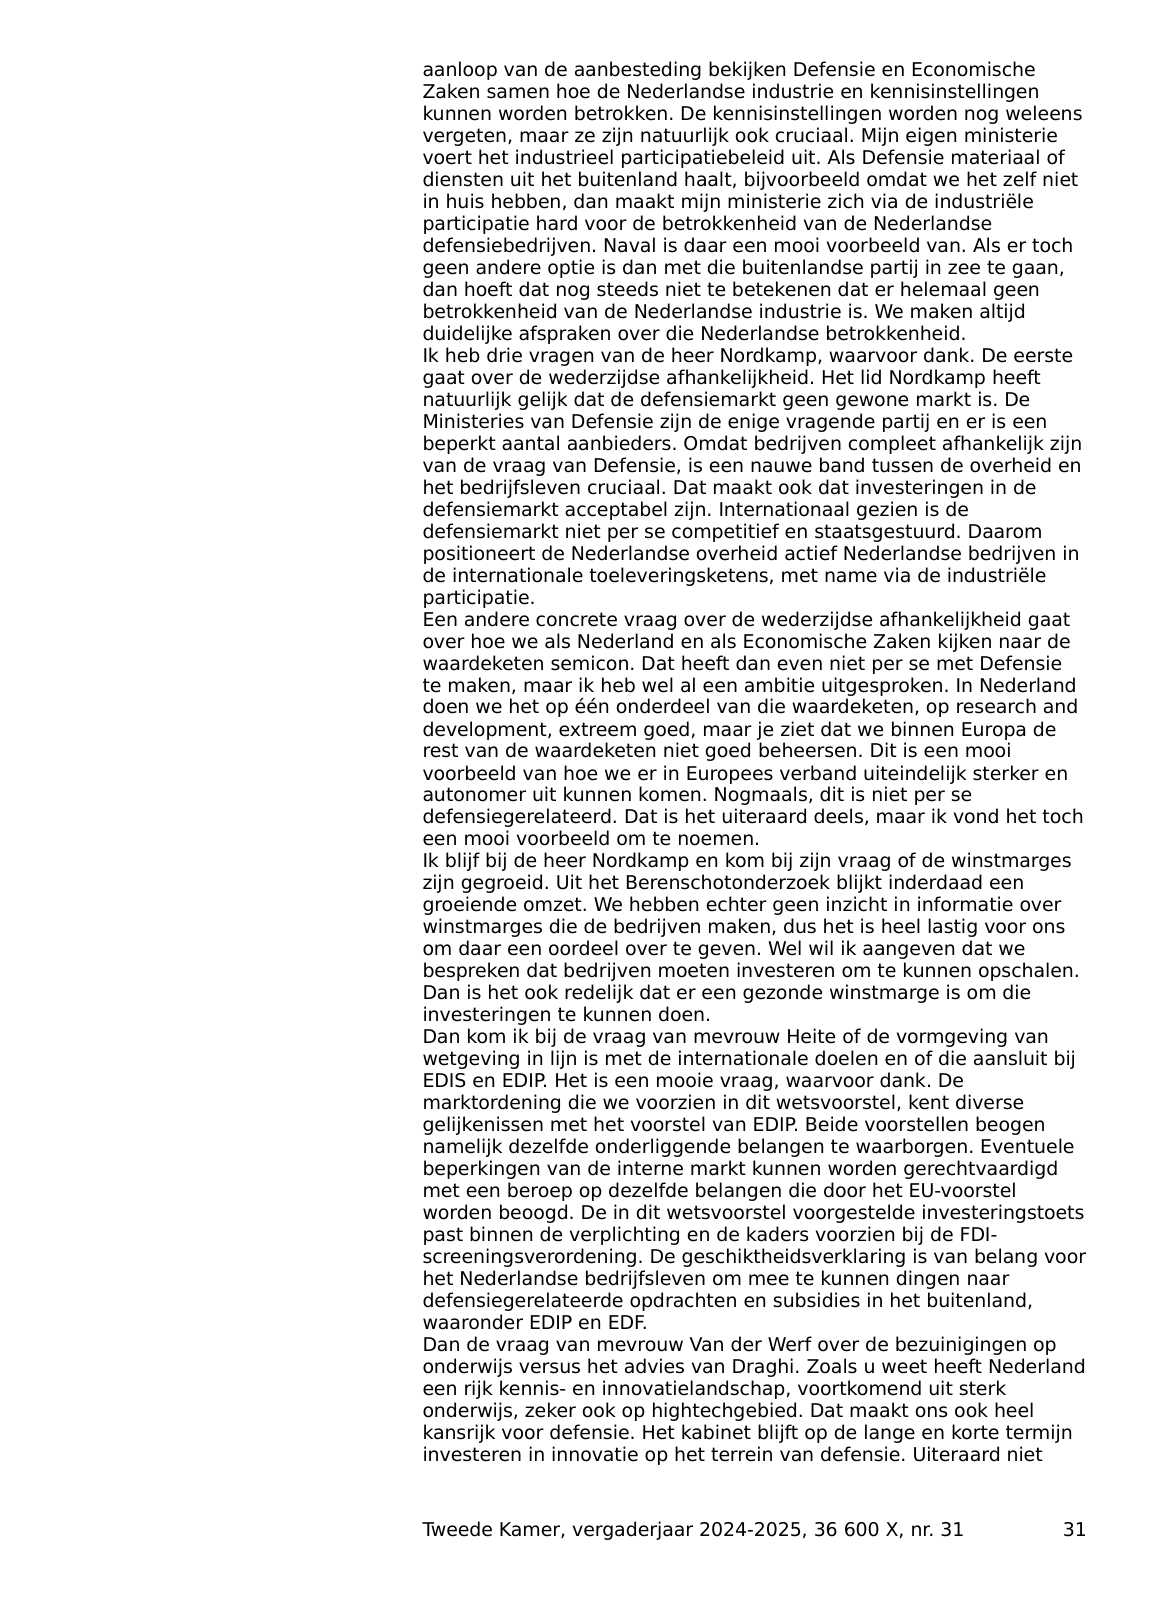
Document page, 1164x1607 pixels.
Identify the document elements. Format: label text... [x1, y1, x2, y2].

text aanloop van de aanbesteding bekijken Defensie en Economische Zaken samen hoe de Nederlandse industrie en kennisinstellingen kunnen worden betrokken. De kennisinstellingen worden nog weleens vergeten, maar ze zijn natuurlijk ook cruciaal. Mijn eigen ministerie voert het industrieel participatiebeleid uit. Als Defensie materiaal of diensten uit het buitenland haalt, bijvoorbeeld omdat we het zelf niet in huis hebben, dan maakt mijn ministerie zich via de industriële participatie hard voor de betrokkenheid van de Nederlandse defensiebedrijven. Naval is daar een mooi voorbeeld van. Als er toch geen andere optie is dan met die buitenlandse partij in zee te gaan, dan hoeft dat nog steeds niet te betekenen dat er helemaal geen betrokkenheid van de Nederlandse industrie is. We maken altijd duidelijke afspraken over die Nederlandse betrokkenheid. [422, 59, 1087, 345]
text Ik blijf bij de heer Nordkamp en kom bij zijn vraag of de winstmarges zijn gegroeid. Uit het Berenschotonderzoek blijkt inderdaad een groeiende omzet. We hebben echter geen inzicht in informatie over winstmarges die de bedrijven maken, dus het is heel lastig voor ons om daar een oordeel over te geven. Wel wil ik aangeven dat we bespreken dat bedrijven moeten investeren om te kunnen opschalen. Dan is het ook redelijk dat er een gezonde winstmarge is om die investeringen te kunnen doen. [422, 850, 1087, 1026]
text Dan kom ik bij de vraag van mevrouw Heite of de vormgeving van wetgeving in lijn is met de internationale doelen en of die aansluit bij EDIS en EDIP. Het is een mooie vraag, waarvoor dank. De marktordening die we voorzien in dit wetsvoorstel, kent diverse gelijkenissen met het voorstel van EDIP. Beide voorstellen beogen namelijk dezelfde onderliggende belangen te waarborgen. Eventuele beperkingen van de interne markt kunnen worden gerechtvaardigd met een beroep op dezelfde belangen die door het EU-voorstel worden beoogd. De in dit wetsvoorstel voorgestelde investeringstoets past binnen de verplichting en de kaders voorzien bij de FDI-screeningsverordening. De geschiktheidsverklaring is van belang voor het Nederlandse bedrijfsleven om mee te kunnen dingen naar defensiegerelateerde opdrachten en subsidies in het buitenland, waaronder EDIP en EDF. [422, 1026, 1087, 1334]
text Een andere concrete vraag over de wederzijdse afhankelijkheid gaat over hoe we als Nederland en als Economische Zaken kijken naar de waardeketen semicon. Dat heeft dan even niet per se met Defensie te maken, maar ik heb wel al een ambitie uitgesproken. In Nederland doen we het op één onderdeel van die waardeketen, op research and development, extreem goed, maar je ziet dat we binnen Europa de rest van de waardeketen niet goed beheersen. Dit is een mooi voorbeeld van hoe we er in Europees verband uiteindelijk sterker en autonomer uit kunnen komen. Nogmaals, dit is niet per se defensiegerelateerd. Dat is het uiteraard deels, maar ik vond het toch een mooi voorbeeld om te noemen. [422, 608, 1087, 850]
text Ik heb drie vragen van de heer Nordkamp, waarvoor dank. De eerste gaat over de wederzijdse afhankelijkheid. Het lid Nordkamp heeft natuurlijk gelijk dat de defensiemarkt geen gewone markt is. De Ministeries van Defensie zijn de enige vragende partij en er is een beperkt aantal aanbieders. Omdat bedrijven compleet afhankelijk zijn van de vraag van Defensie, is een nauwe band tussen de overheid en het bedrijfsleven cruciaal. Dat maakt ook dat investeringen in de defensiemarkt acceptabel zijn. Internationaal gezien is de defensiemarkt niet per se competitief en staatsgestuurd. Daarom positioneert de Nederlandse overheid actief Nederlandse bedrijven in de internationale toeleveringsketens, met name via de industriële participatie. [422, 345, 1087, 608]
text Dan de vraag van mevrouw Van der Werf over de bezuinigingen op onderwijs versus het advies van Draghi. Zoals u weet heeft Nederland een rijk kennis- en innovatielandschap, voortkomend uit sterk onderwijs, zeker ook op hightechgebied. Dat maakt ons ook heel kansrijk voor defensie. Het kabinet blijft op de lange en korte termijn investeren in innovatie op het terrein van defensie. Uiteraard niet [422, 1334, 1087, 1466]
